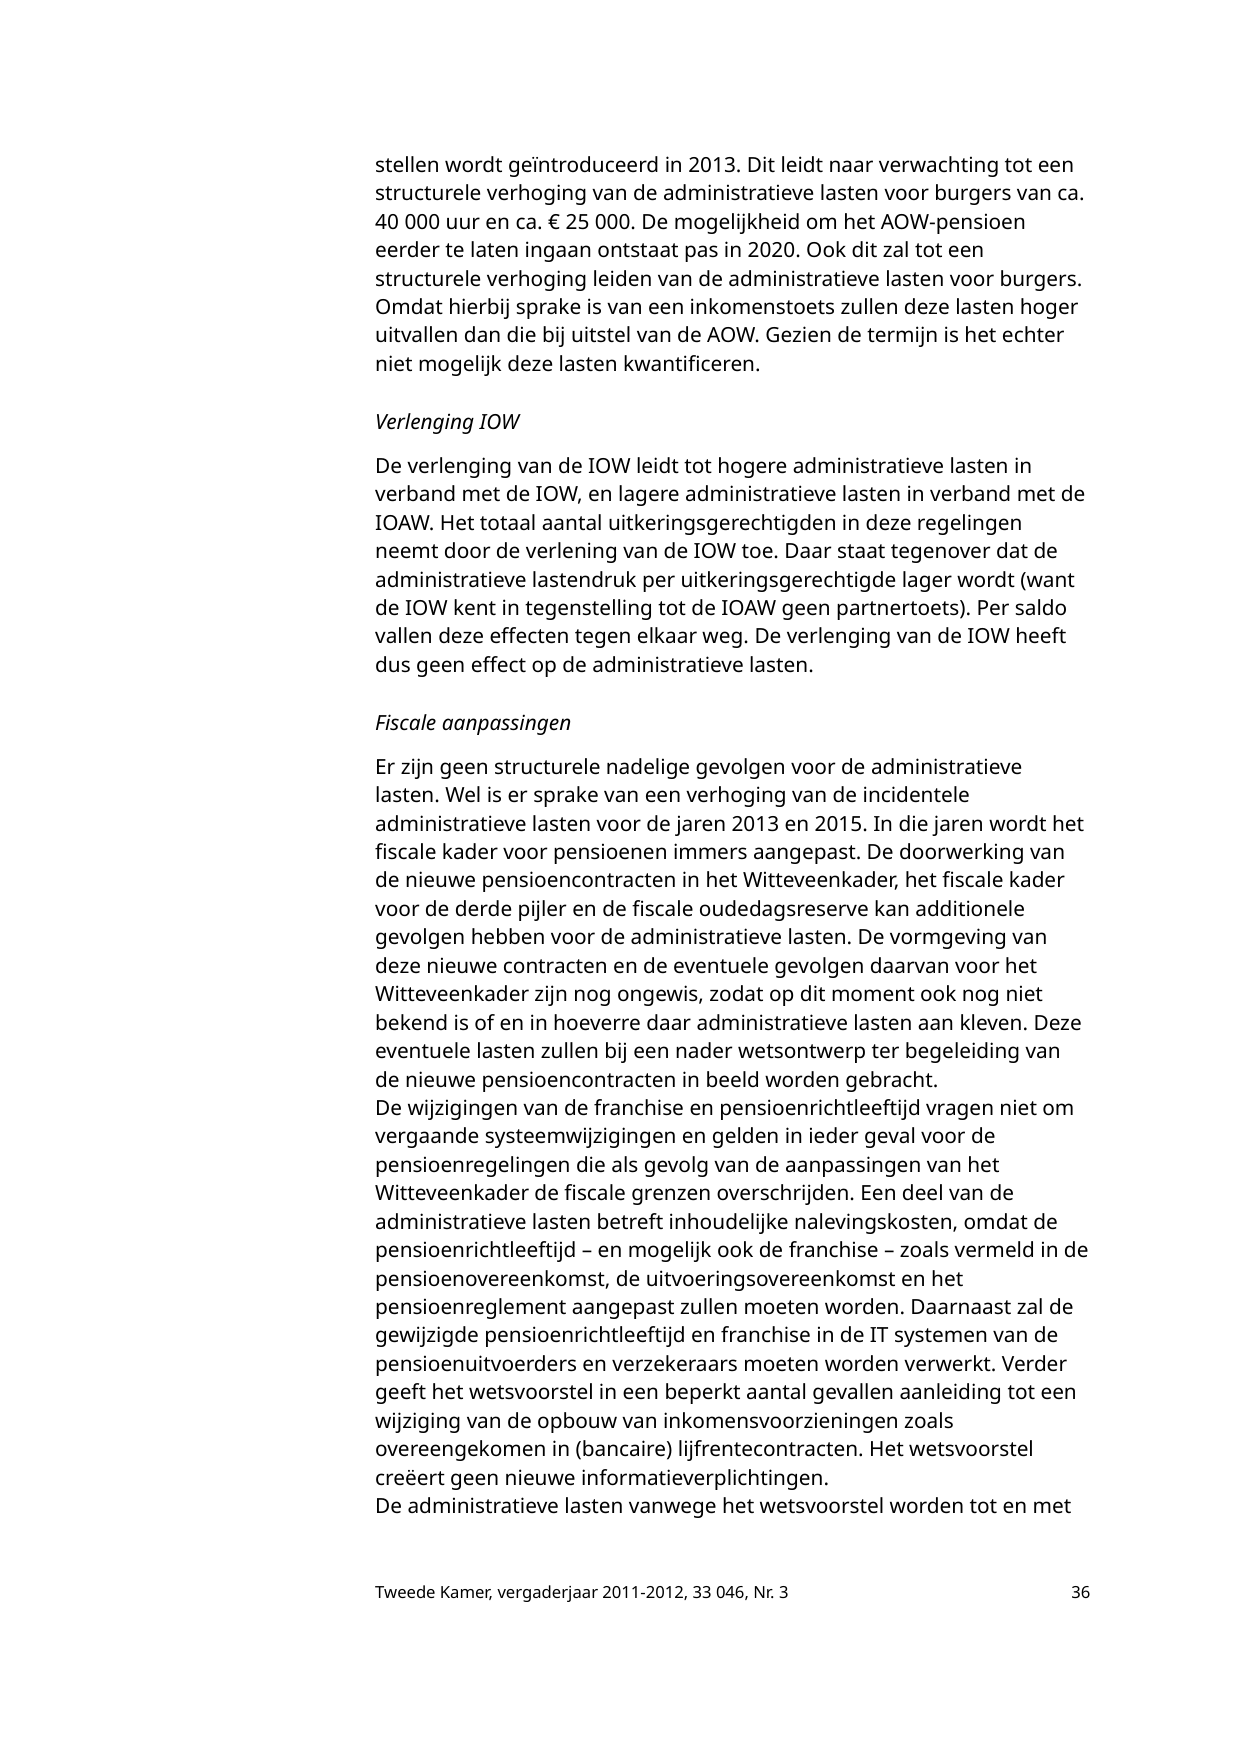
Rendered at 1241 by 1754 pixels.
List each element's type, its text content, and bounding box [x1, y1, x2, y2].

text Verlenging IOW [375, 407, 1090, 436]
text Fiscale aanpassingen [375, 708, 1090, 737]
text De verlenging van de IOW leidt tot hogere administratieve lasten in verband met de IOW, en lagere administratieve lasten in verband met de IOAW. Het totaal aantal uitkeringsgerechtigden in deze regelingen neemt door de verlening van de IOW toe. Daar staat tegenover dat de administratieve lastendruk per uitkeringsgerechtigde lager wordt (want de IOW kent in tegenstelling tot de IOAW geen partnertoets). Per saldo vallen deze effecten tegen elkaar weg. De verlenging van de IOW heeft dus geen effect op de administratieve lasten. [375, 451, 1090, 678]
text De administratieve lasten vanwege het wetsvoorstel worden tot en met [375, 1491, 1090, 1520]
text Er zijn geen structurele nadelige gevolgen voor de administratieve lasten. Wel is er sprake van een verhoging van de incidentele administratieve lasten voor de jaren 2013 en 2015. In die jaren wordt het fiscale kader voor pensioenen immers aangepast. De doorwerking van de nieuwe pensioencontracten in het Witteveenkader, het fiscale kader voor de derde pijler en de fiscale oudedagsreserve kan additionele gevolgen hebben voor de administratieve lasten. De vormgeving van deze nieuwe contracten en de eventuele gevolgen daarvan voor het Witteveenkader zijn nog ongewis, zodat op dit moment ook nog niet bekend is of en in hoeverre daar administratieve lasten aan kleven. Deze eventuele lasten zullen bij een nader wetsontwerp ter begeleiding van de nieuwe pensioencontracten in beeld worden gebracht. [375, 752, 1090, 1093]
text stellen wordt geïntroduceerd in 2013. Dit leidt naar verwachting tot een structurele verhoging van de administratieve lasten voor burgers van ca. 40 000 uur en ca. € 25 000. De mogelijkheid om het AOW-pensioen eerder te laten ingaan ontstaat pas in 2020. Ook dit zal tot een structurele verhoging leiden van de administratieve lasten voor burgers. Omdat hierbij sprake is van een inkomenstoets zullen deze lasten hoger uitvallen dan die bij uitstel van de AOW. Gezien de termijn is het echter niet mogelijk deze lasten kwantificeren. [375, 150, 1090, 377]
text De wijzigingen van de franchise en pensioenrichtleeftijd vragen niet om vergaande systeemwijzigingen en gelden in ieder geval voor de pensioenregelingen die als gevolg van de aanpassingen van het Witteveenkader de fiscale grenzen overschrijden. Een deel van de administratieve lasten betreft inhoudelijke nalevingskosten, omdat de pensioenrichtleeftijd – en mogelijk ook de franchise – zoals vermeld in de pensioenovereenkomst, de uitvoeringsovereenkomst en het pensioenreglement aangepast zullen moeten worden. Daarnaast zal de gewijzigde pensioenrichtleeftijd en franchise in de IT systemen van de pensioenuitvoerders en verzekeraars moeten worden verwerkt. Verder geeft het wetsvoorstel in een beperkt aantal gevallen aanleiding tot een wijziging van de opbouw van inkomensvoorzieningen zoals overeengekomen in (bancaire) lijfrentecontracten. Het wetsvoorstel creëert geen nieuwe informatieverplichtingen. [375, 1093, 1090, 1491]
